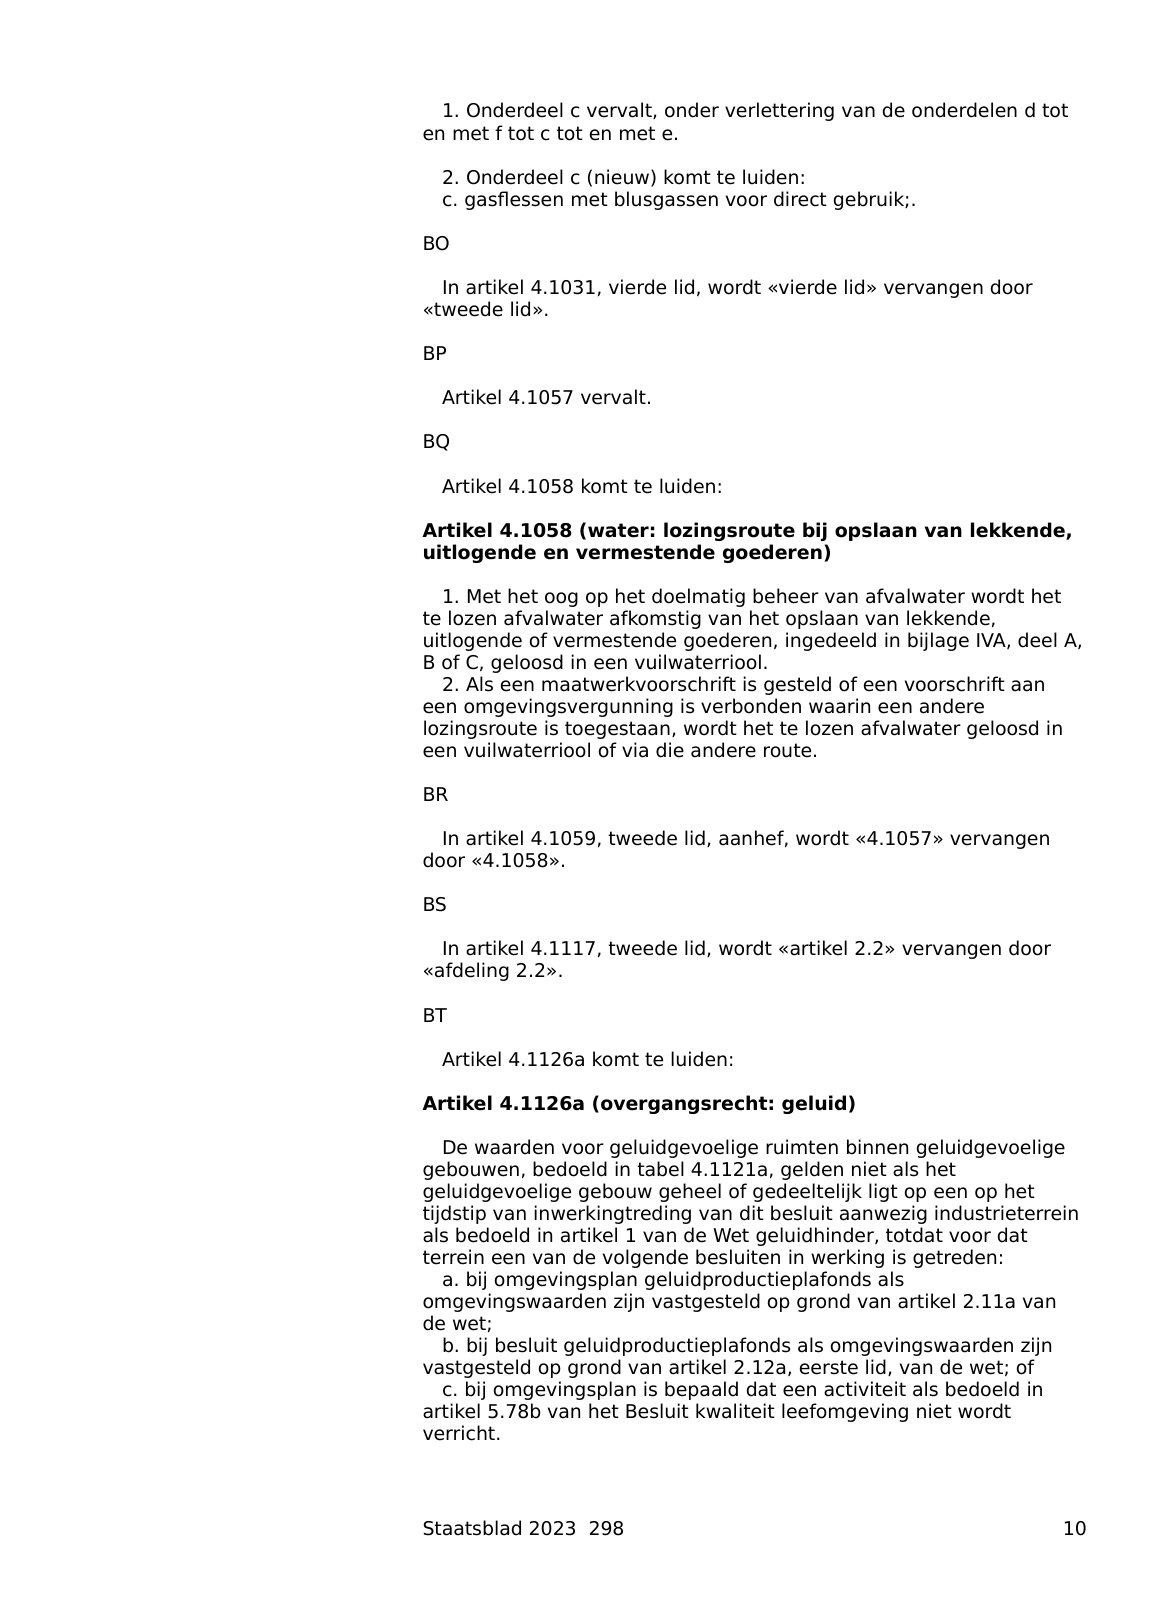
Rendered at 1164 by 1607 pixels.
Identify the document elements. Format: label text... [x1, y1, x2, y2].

subtitle Artikel 4.1058 (water: lozingsroute bij opslaan van lekkende, uitlogende en vermestende goederen) [422, 520, 1087, 564]
text b. bij besluit geluidproductieplafonds als omgevingswaarden zijn vastgesteld op grond van artikel 2.12a, eerste lid, van de wet; of [422, 1335, 1087, 1379]
text 2. Onderdeel c (nieuw) komt te luiden: [422, 167, 1087, 188]
text c. bij omgevingsplan is bepaald dat een activiteit als bedoeld in artikel 5.78b van het Besluit kwaliteit leefomgeving niet wordt verricht. [422, 1379, 1087, 1445]
text BQ [422, 431, 1087, 453]
text BT [422, 1004, 1087, 1026]
text 1. Onderdeel c vervalt, onder verlettering van de onderdelen d tot en met f tot c tot en met e. [422, 100, 1087, 144]
text Artikel 4.1058 komt te luiden: [422, 476, 1087, 497]
text In artikel 4.1031, vierde lid, wordt «vierde lid» vervangen door «tweede lid». [422, 277, 1087, 321]
text 2. Als een maatwerkvoorschrift is gesteld of een voorschrift aan een omgevingsvergunning is verbonden waarin een andere lozingsroute is toegestaan, wordt het te lozen afvalwater geloosd in een vuilwaterriool of via die andere route. [422, 674, 1087, 762]
text a. bij omgevingsplan geluidproductieplafonds als omgevingswaarden zijn vastgesteld op grond van artikel 2.11a van de wet; [422, 1269, 1087, 1335]
text Artikel 4.1126a komt te luiden: [422, 1049, 1087, 1071]
text BP [422, 343, 1087, 365]
text c. gasflessen met blusgassen voor direct gebruik;. [422, 188, 1087, 211]
subtitle Artikel 4.1126a (overgangsrecht: geluid) [422, 1093, 1087, 1115]
text 1. Met het oog op het doelmatig beheer van afvalwater wordt het te lozen afvalwater afkomstig van het opslaan van lekkende, uitlogende of vermestende goederen, ingedeeld in bijlage IVA, deel A, B of C, geloosd in een vuilwaterriool. [422, 586, 1087, 674]
text BO [422, 233, 1087, 255]
text BS [422, 894, 1087, 916]
text In artikel 4.1117, tweede lid, wordt «artikel 2.2» vervangen door «afdeling 2.2». [422, 938, 1087, 982]
text BR [422, 784, 1087, 806]
text De waarden voor geluidgevoelige ruimten binnen geluidgevoelige gebouwen, bedoeld in tabel 4.1121a, gelden niet als het geluidgevoelige gebouw geheel of gedeeltelijk ligt op een op het tijdstip van inwerkingtreding van dit besluit aanwezig industrieterrein als bedoeld in artikel 1 van de Wet geluidhinder, totdat voor dat terrein een van de volgende besluiten in werking is getreden: [422, 1137, 1087, 1269]
text Artikel 4.1057 vervalt. [422, 387, 1087, 409]
text In artikel 4.1059, tweede lid, aanhef, wordt «4.1057» vervangen door «4.1058». [422, 828, 1087, 872]
